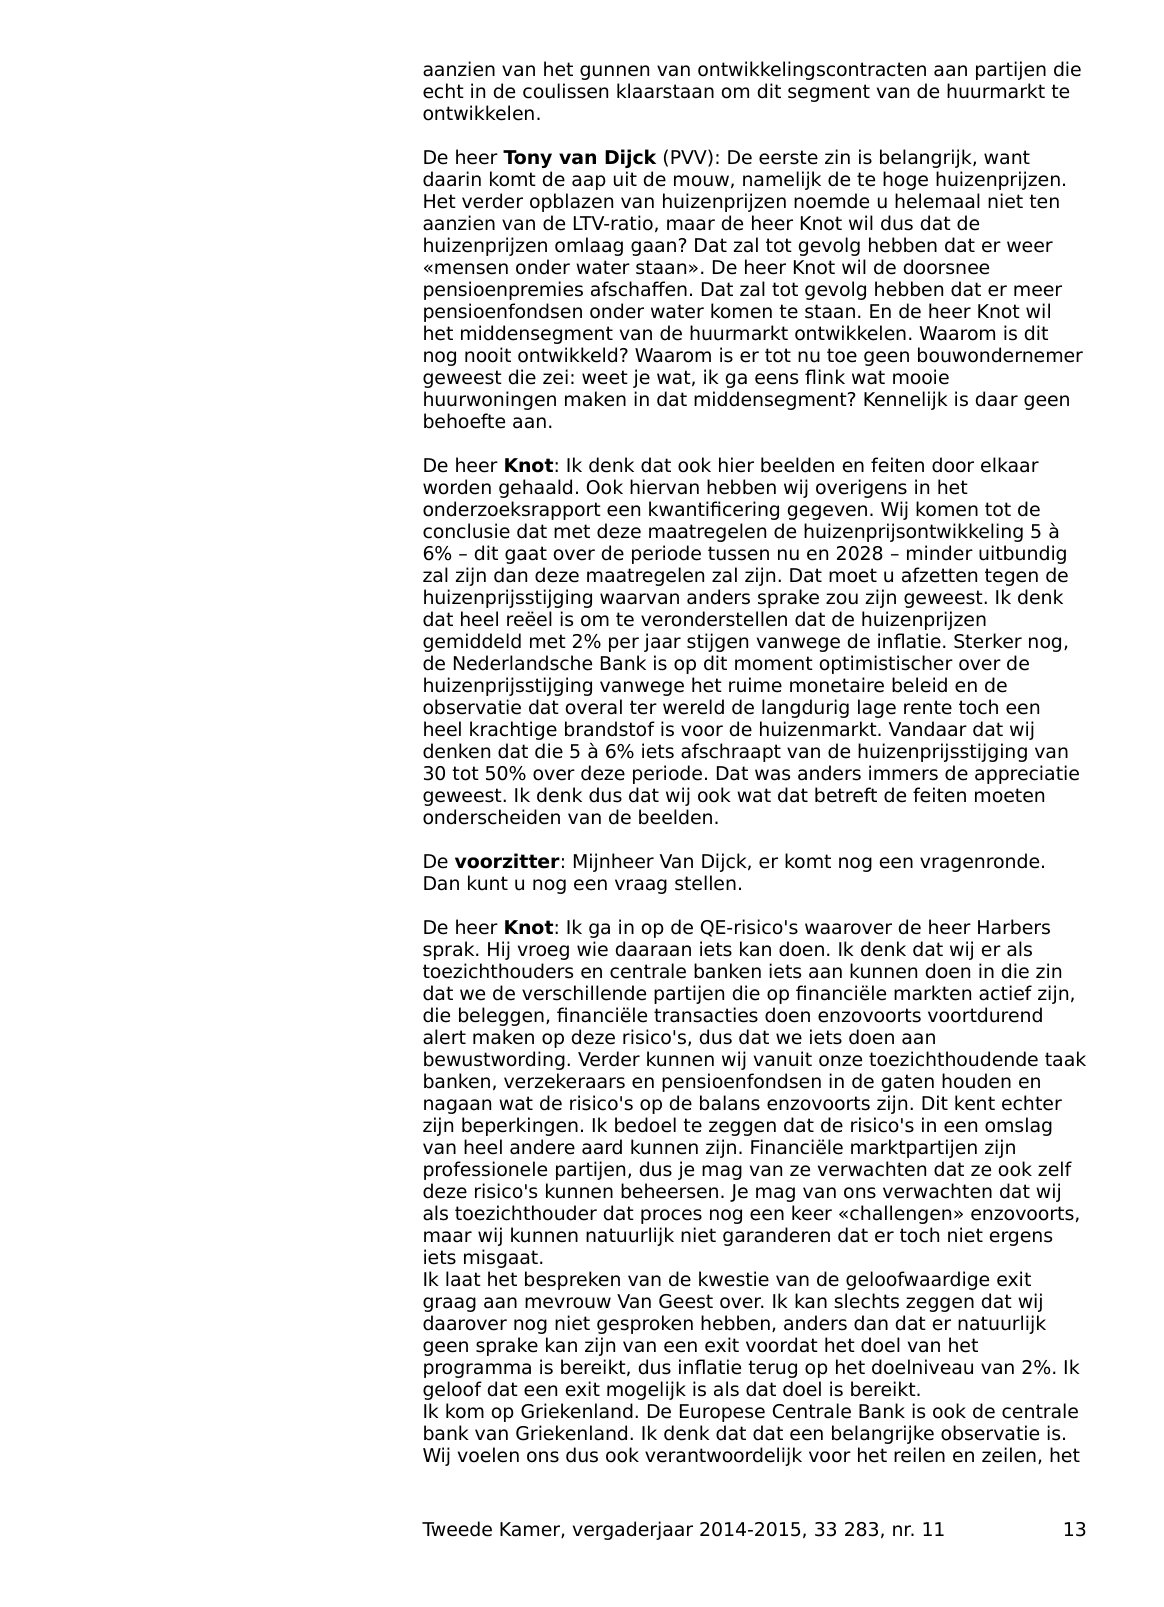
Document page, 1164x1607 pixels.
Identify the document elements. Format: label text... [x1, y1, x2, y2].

text De heer Knot: Ik denk dat ook hier beelden en feiten door elkaar worden gehaald. Ook hiervan hebben wij overigens in het onderzoeksrapport een kwantificering gegeven. Wij komen tot de conclusie dat met deze maatregelen de huizenprijsontwikkeling 5 à 6% – dit gaat over de periode tussen nu en 2028 – minder uitbundig zal zijn dan deze maatregelen zal zijn. Dat moet u afzetten tegen de huizenprijsstijging waarvan anders sprake zou zijn geweest. Ik denk dat heel reëel is om te veronderstellen dat de huizenprijzen gemiddeld met 2% per jaar stijgen vanwege de inflatie. Sterker nog, de Nederlandsche Bank is op dit moment optimistischer over de huizenprijsstijging vanwege het ruime monetaire beleid en de observatie dat overal ter wereld de langdurig lage rente toch een heel krachtige brandstof is voor de huizenmarkt. Vandaar dat wij denken dat die 5 à 6% iets afschraapt van de huizenprijsstijging van 30 tot 50% over deze periode. Dat was anders immers de appreciatie geweest. Ik denk dus dat wij ook wat dat betreft de feiten moeten onderscheiden van de beelden. [422, 455, 1087, 829]
text Ik kom op Griekenland. De Europese Centrale Bank is ook de centrale bank van Griekenland. Ik denk dat dat een belangrijke observatie is. Wij voelen ons dus ook verantwoordelijk voor het reilen en zeilen, het [422, 1401, 1087, 1467]
text De heer Tony van Dijck (PVV): De eerste zin is belangrijk, want daarin komt de aap uit de mouw, namelijk de te hoge huizenprijzen. Het verder opblazen van huizenprijzen noemde u helemaal niet ten aanzien van de LTV-ratio, maar de heer Knot wil dus dat de huizenprijzen omlaag gaan? Dat zal tot gevolg hebben dat er weer «mensen onder water staan». De heer Knot wil de doorsnee pensioenpremies afschaffen. Dat zal tot gevolg hebben dat er meer pensioenfondsen onder water komen te staan. En de heer Knot wil het middensegment van de huurmarkt ontwikkelen. Waarom is dit nog nooit ontwikkeld? Waarom is er tot nu toe geen bouwondernemer geweest die zei: weet je wat, ik ga eens flink wat mooie huurwoningen maken in dat middensegment? Kennelijk is daar geen behoefte aan. [422, 147, 1087, 433]
text aanzien van het gunnen van ontwikkelingscontracten aan partijen die echt in de coulissen klaarstaan om dit segment van de huurmarkt te ontwikkelen. [422, 59, 1087, 125]
text Ik laat het bespreken van de kwestie van de geloofwaardige exit graag aan mevrouw Van Geest over. Ik kan slechts zeggen dat wij daarover nog niet gesproken hebben, anders dan dat er natuurlijk geen sprake kan zijn van een exit voordat het doel van het programma is bereikt, dus inflatie terug op het doelniveau van 2%. Ik geloof dat een exit mogelijk is als dat doel is bereikt. [422, 1269, 1087, 1401]
text De voorzitter: Mijnheer Van Dijck, er komt nog een vragenronde. Dan kunt u nog een vraag stellen. [422, 851, 1087, 895]
text De heer Knot: Ik ga in op de QE-risico's waarover de heer Harbers sprak. Hij vroeg wie daaraan iets kan doen. Ik denk dat wij er als toezichthouders en centrale banken iets aan kunnen doen in die zin dat we de verschillende partijen die op financiële markten actief zijn, die beleggen, financiële transacties doen enzovoorts voortdurend alert maken op deze risico's, dus dat we iets doen aan bewustwording. Verder kunnen wij vanuit onze toezichthoudende taak banken, verzekeraars en pensioenfondsen in de gaten houden en nagaan wat de risico's op de balans enzovoorts zijn. Dit kent echter zijn beperkingen. Ik bedoel te zeggen dat de risico's in een omslag van heel andere aard kunnen zijn. Financiële marktpartijen zijn professionele partijen, dus je mag van ze verwachten dat ze ook zelf deze risico's kunnen beheersen. Je mag van ons verwachten dat wij als toezichthouder dat proces nog een keer «challengen» enzovoorts, maar wij kunnen natuurlijk niet garanderen dat er toch niet ergens iets misgaat. [422, 917, 1087, 1269]
